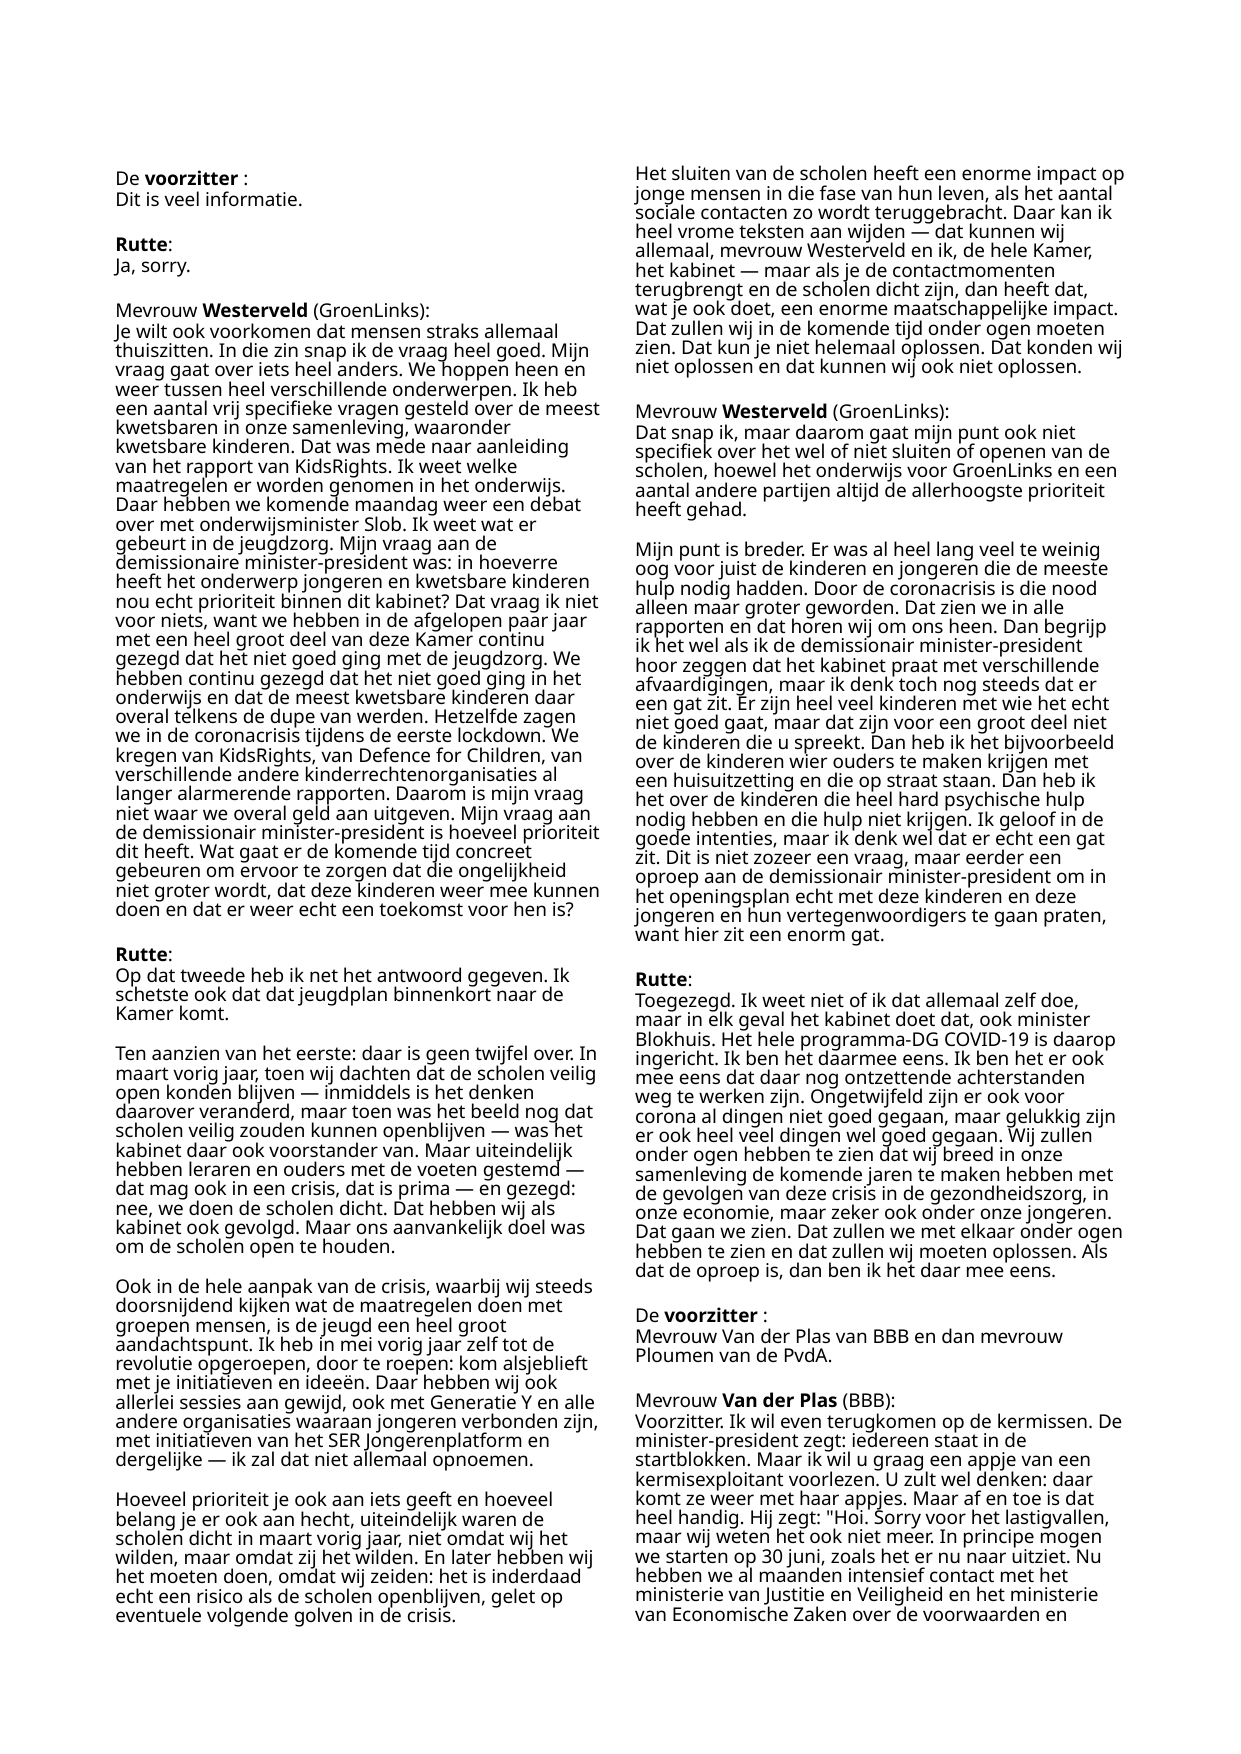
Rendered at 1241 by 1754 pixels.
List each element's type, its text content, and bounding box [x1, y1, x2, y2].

text Mevrouw Westerveld (GroenLinks): [635, 398, 1125, 424]
text Mijn punt is breder. Er was al heel lang veel te weinig oog voor juist de kinderen en jongeren die de meeste hulp nodig hadden. Door de coronacrisis is die nood alleen maar groter geworden. Dat zien we in alle rapporten en dat horen wij om ons heen. Dan begrijp ik het wel als ik de demissionair minister-president hoor zeggen dat het kabinet praat met verschillende afvaardigingen, maar ik denk toch nog steeds dat er een gat zit. Er zijn heel veel kinderen met wie het echt niet goed gaat, maar dat zijn voor een groot deel niet de kinderen die u spreekt. Dan heb ik het bijvoorbeeld over de kinderen wier ouders te maken krijgen met een huisuitzetting en die op straat staan. Dan heb ik het over de kinderen die heel hard psychische hulp nodig hebben en die hulp niet krijgen. Ik geloof in de goede intenties, maar ik denk wel dat er echt een gat zit. Dit is niet zozeer een vraag, maar eerder een oproep aan de demissionair minister-president om in het openingsplan echt met deze kinderen en deze jongeren en hun vertegenwoordigers te gaan praten, want hier zit een enorm gat. [635, 541, 1125, 946]
text Dat snap ik, maar daarom gaat mijn punt ook niet specifiek over het wel of niet sluiten of openen van de scholen, hoewel het onderwijs voor GroenLinks en een aantal andere partijen altijd de allerhoogste prioriteit heeft gehad. [635, 424, 1125, 520]
text De voorzitter : [635, 1302, 1125, 1328]
text Ja, sorry. [115, 257, 605, 276]
text Hoeveel prioriteit je ook aan iets geeft en hoeveel belang je er ook aan hecht, uiteindelijk waren de scholen dicht in maart vorig jaar, niet omdat wij het wilden, maar omdat zij het wilden. En later hebben wij het moeten doen, omdat wij zeiden: het is inderdaad echt een risico als de scholen openblijven, gelet op eventuele volgende golven in de crisis. [115, 1491, 605, 1626]
text Voorzitter. Ik wil even terugkomen op de kermissen. De minister-president zegt: iedereen staat in de startblokken. Maar ik wil u graag een appje van een kermisexploitant voorlezen. U zult wel denken: daar komt ze weer met haar appjes. Maar af en toe is dat heel handig. Hij zegt: "Hoi. Sorry voor het lastigvallen, maar wij weten het ook niet meer. In principe mogen we starten op 30 juni, zoals het er nu naar uitziet. Nu hebben we al maanden intensief contact met het ministerie van Justitie en Veiligheid en het ministerie van Economische Zaken over de voorwaarden en [635, 1413, 1125, 1625]
text De voorzitter : [115, 165, 605, 191]
text Rutte: [115, 231, 605, 257]
text Ten aanzien van het eerste: daar is geen twijfel over. In maart vorig jaar, toen wij dachten dat de scholen veilig open konden blijven — inmiddels is het denken daarover veranderd, maar toen was het beeld nog dat scholen veilig zouden kunnen openblijven — was het kabinet daar ook voorstander van. Maar uiteindelijk hebben leraren en ouders met de voeten gestemd — dat mag ook in een crisis, dat is prima — en gezegd: nee, we doen de scholen dicht. Dat hebben wij als kabinet ook gevolgd. Maar ons aanvankelijk doel was om de scholen open te houden. [115, 1045, 605, 1257]
text Ook in de hele aanpak van de crisis, waarbij wij steeds doorsnijdend kijken wat de maatregelen doen met groepen mensen, is de jeugd een heel groot aandachtspunt. Ik heb in mei vorig jaar zelf tot de revolutie opgeroepen, door te roepen: kom alsjeblieft met je initiatieven en ideeën. Daar hebben wij ook allerlei sessies aan gewijd, ook met Generatie Y en alle andere organisaties waaraan jongeren verbonden zijn, met initiatieven van het SER Jongerenplatform en dergelijke — ik zal dat niet allemaal opnoemen. [115, 1278, 605, 1471]
text Toegezegd. Ik weet niet of ik dat allemaal zelf doe, maar in elk geval het kabinet doet dat, ook minister Blokhuis. Het hele programma-DG COVID-19 is daarop ingericht. Ik ben het daarmee eens. Ik ben het er ook mee eens dat daar nog ontzettende achterstanden weg te werken zijn. Ongetwijfeld zijn er ook voor corona al dingen niet goed gegaan, maar gelukkig zijn er ook heel veel dingen wel goed gegaan. Wij zullen onder ogen hebben te zien dat wij breed in onze samenleving de komende jaren te maken hebben met de gevolgen van deze crisis in de gezondheidszorg, in onze economie, maar zeker ook onder onze jongeren. Dat gaan we zien. Dat zullen we met elkaar onder ogen hebben te zien en dat zullen wij moeten oplossen. Als dat de oproep is, dan ben ik het daar mee eens. [635, 992, 1125, 1281]
text Mevrouw Westerveld (GroenLinks): [115, 297, 605, 323]
text Je wilt ook voorkomen dat mensen straks allemaal thuiszitten. In die zin snap ik de vraag heel goed. Mijn vraag gaat over iets heel anders. We hoppen heen en weer tussen heel verschillende onderwerpen. Ik heb een aantal vrij specifieke vragen gesteld over de meest kwetsbaren in onze samenleving, waaronder kwetsbare kinderen. Dat was mede naar aanleiding van het rapport van KidsRights. Ik weet welke maatregelen er worden genomen in het onderwijs. Daar hebben we komende maandag weer een debat over met onderwijsminister Slob. Ik weet wat er gebeurt in de jeugdzorg. Mijn vraag aan de demissionaire minister-president was: in hoeverre heeft het onderwerp jongeren en kwetsbare kinderen nou echt prioriteit binnen dit kabinet? Dat vraag ik niet voor niets, want we hebben in de afgelopen paar jaar met een heel groot deel van deze Kamer continu gezegd dat het niet goed ging met de jeugdzorg. We hebben continu gezegd dat het niet goed ging in het onderwijs en dat de meest kwetsbare kinderen daar overal telkens de dupe van werden. Hetzelfde zagen we in de coronacrisis tijdens de eerste lockdown. We kregen van KidsRights, van Defence for Children, van verschillende andere kinderrechtenorganisaties al langer alarmerende rapporten. Daarom is mijn vraag niet waar we overal geld aan uitgeven. Mijn vraag aan de demissionair minister-president is hoeveel prioriteit dit heeft. Wat gaat er de komende tijd concreet gebeuren om ervoor te zorgen dat die ongelijkheid niet groter wordt, dat deze kinderen weer mee kunnen doen en dat er weer echt een toekomst voor hen is? [115, 323, 605, 920]
text Rutte: [115, 941, 605, 967]
text Dit is veel informatie. [115, 191, 605, 210]
text Het sluiten van de scholen heeft een enorme impact op jonge mensen in die fase van hun leven, als het aantal sociale contacten zo wordt teruggebracht. Daar kan ik heel vrome teksten aan wijden — dat kunnen wij allemaal, mevrouw Westerveld en ik, de hele Kamer, het kabinet — maar als je de contactmomenten terugbrengt en de scholen dicht zijn, dan heeft dat, wat je ook doet, een enorme maatschappelijke impact. Dat zullen wij in de komende tijd onder ogen moeten zien. Dat kun je niet helemaal oplossen. Dat konden wij niet oplossen en dat kunnen wij ook niet oplossen. [635, 165, 1125, 377]
text Mevrouw Van der Plas (BBB): [635, 1387, 1125, 1413]
text Mevrouw Van der Plas van BBB en dan mevrouw Ploumen van de PvdA. [635, 1328, 1125, 1366]
text Op dat tweede heb ik net het antwoord gegeven. Ik schetste ook dat dat jeugdplan binnenkort naar de Kamer komt. [115, 967, 605, 1024]
text Rutte: [635, 966, 1125, 992]
